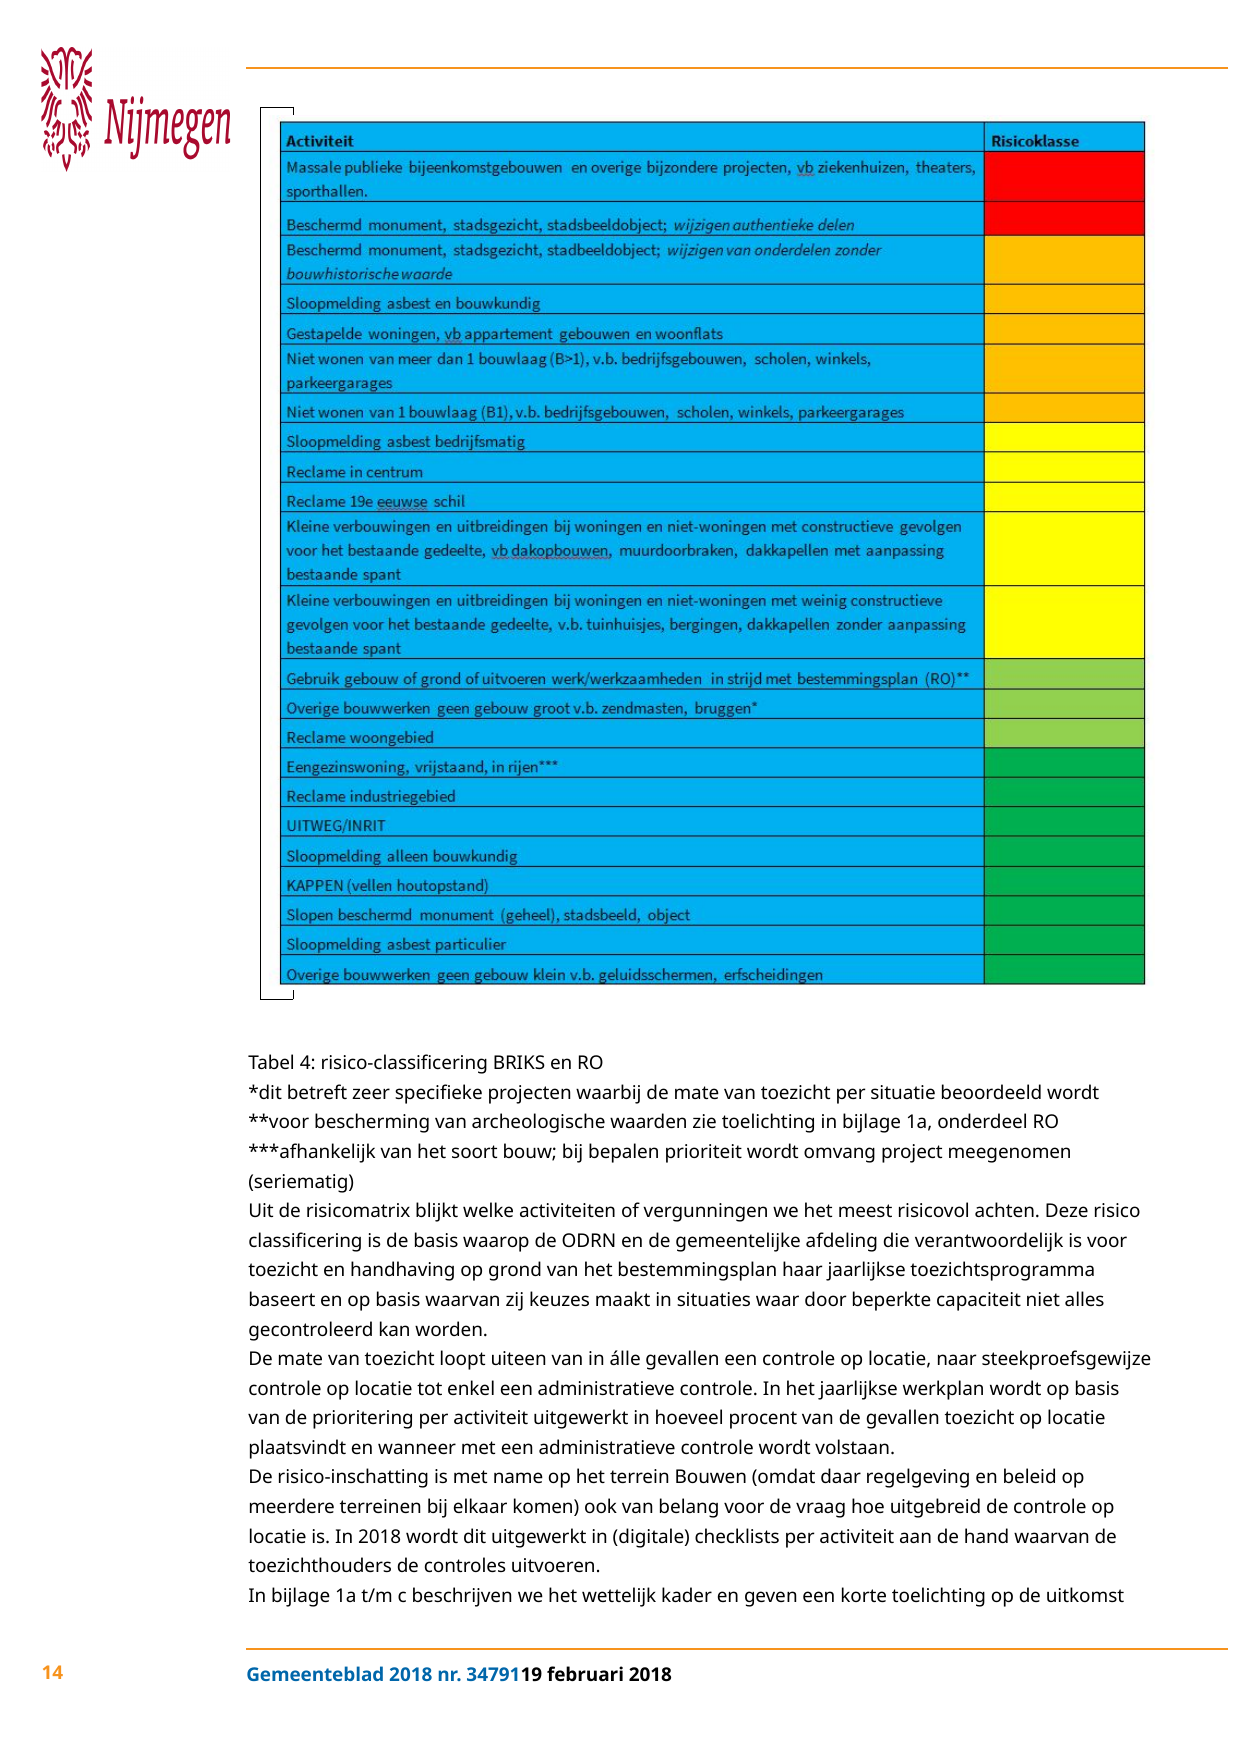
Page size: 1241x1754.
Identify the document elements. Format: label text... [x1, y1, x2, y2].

text In bijlage 1a t/m c beschrijven we het wettelijk kader en geven een korte toelichting op de uitkomst [248, 1582, 1152, 1608]
text ***afhankelijk van het soort bouw; bij bepalen prioriteit wordt omvang project meegenomen (seriematig) [248, 1138, 1152, 1194]
text Uit de risicomatrix blijkt welke activiteiten of vergunningen we het meest risicovol achten. Deze risico classificering is de basis waarop de ODRN en de gemeentelijke afdeling die verantwoordelijk is voor toezicht en handhaving op grond van het bestemmingsplan haar jaarlijkse toezichtsprogramma baseert en op basis waarvan zij keuzes maakt in situaties waar door beperkte capaciteit niet alles gecontroleerd kan worden. [248, 1197, 1152, 1342]
picture [41, 47, 231, 172]
text **voor bescherming van archeologische waarden zie toelichting in bijlage 1a, onderdeel RO [248, 1109, 1152, 1134]
text Tabel 4: risico-classificering BRIKS en RO [248, 1049, 1152, 1075]
picture [268, 115, 1155, 990]
text *dit betreft zeer specifieke projecten waarbij de mate van toezicht per situatie beoordeeld wordt [248, 1079, 1152, 1105]
text De risico-inschatting is met name op het terrein Bouwen (omdat daar regelgeving en beleid op meerdere terreinen bij elkaar komen) ook van belang voor de vraag hoe uitgebreid de controle op locatie is. In 2018 wordt dit uitgewerkt in (digitale) checklists per activiteit aan de hand waarvan de toezichthouders de controles uitvoeren. [248, 1464, 1152, 1578]
text De mate van toezicht loopt uiteen van in álle gevallen een controle op locatie, naar steekproefsgewijze controle op locatie tot enkel een administratieve controle. In het jaarlijkse werkplan wordt op basis van de prioritering per activiteit uitgewerkt in hoeveel procent van de gevallen toezicht op locatie plaatsvindt en wanneer met een administratieve controle wordt volstaan. [248, 1345, 1152, 1460]
